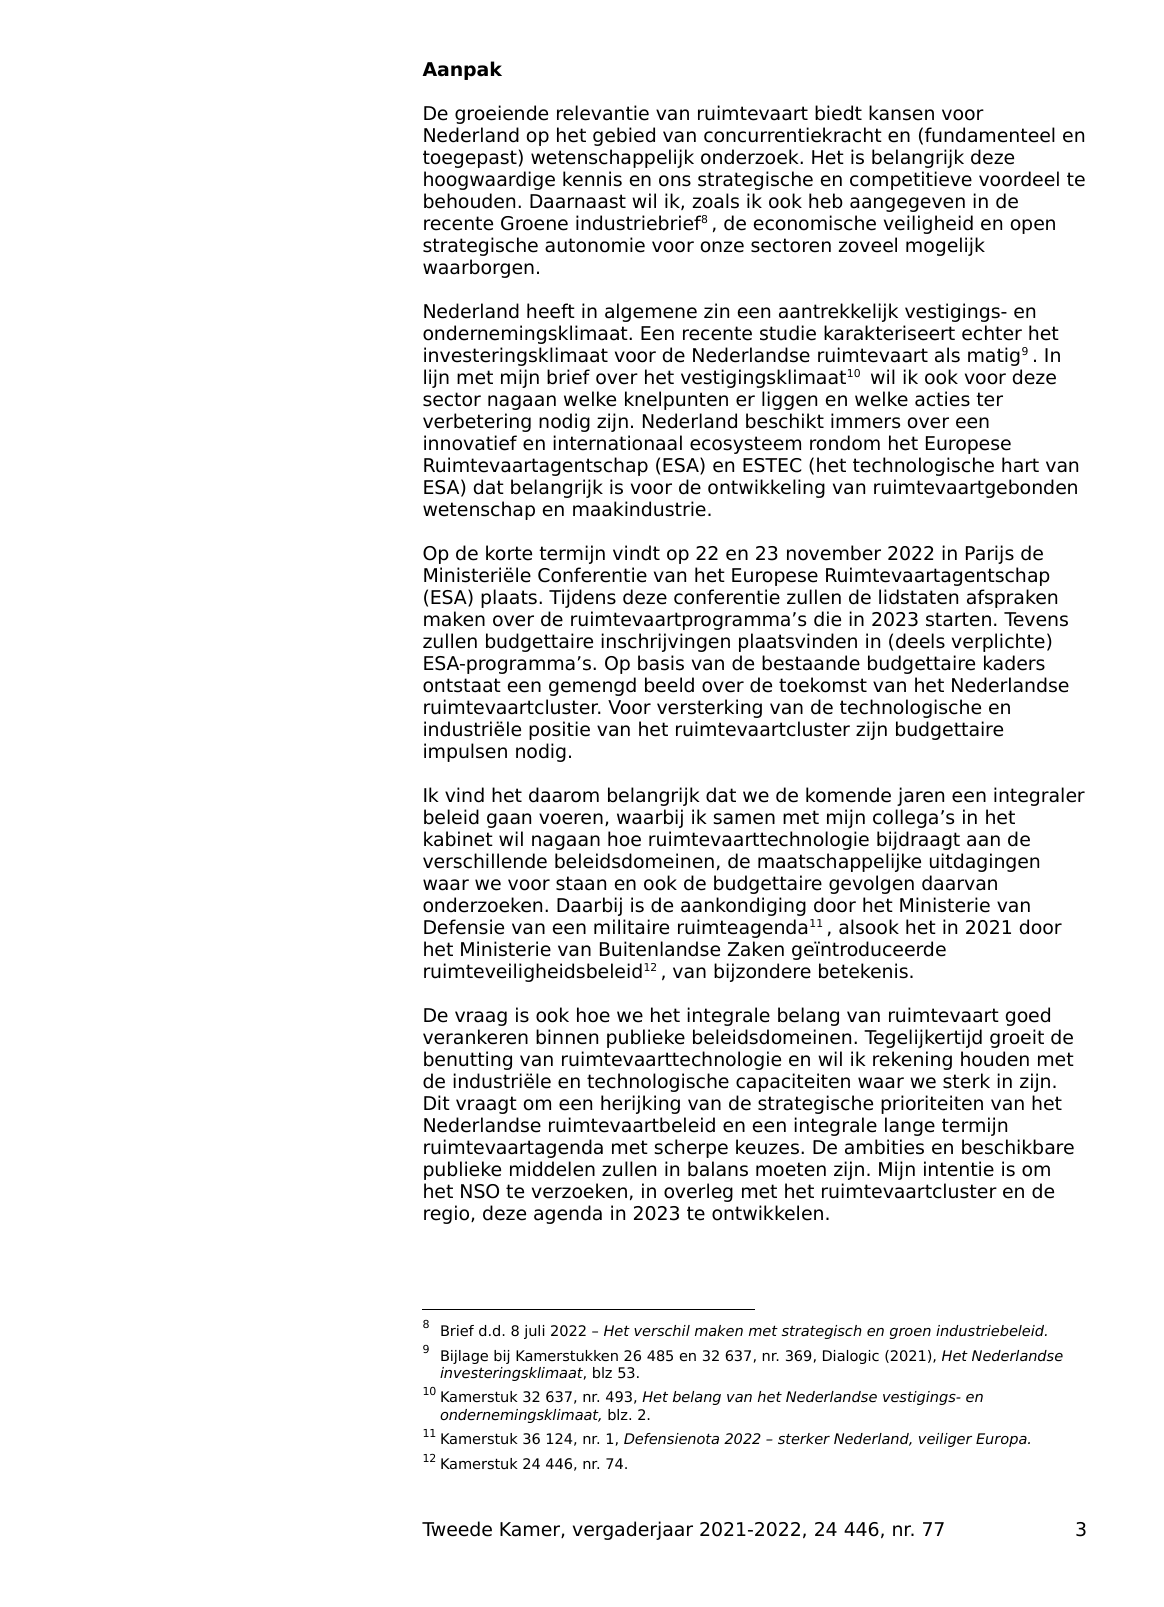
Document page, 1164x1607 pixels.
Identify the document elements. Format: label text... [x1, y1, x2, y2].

text Kamerstuk 36 124, nr. 1, Defensienota 2022 – sterker Nederland, veiliger Europa. [422, 1427, 1087, 1449]
text Nederland heeft in algemene zin een aantrekkelijk vestigings- en ondernemingsklimaat. Een recente studie karakteriseert echter het investeringsklimaat voor de Nederlandse ruimtevaart als matig. In lijn met mijn brief over het vestigingsklimaat wil ik ook voor deze sector nagaan welke knelpunten er liggen en welke acties ter verbetering nodig zijn. Nederland beschikt immers over een innovatief en internationaal ecosysteem rondom het Europese Ruimtevaartagentschap (ESA) en ESTEC (het technologische hart van ESA) dat belangrijk is voor de ontwikkeling van ruimtevaartgebonden wetenschap en maakindustrie. [422, 301, 1087, 521]
text Brief d.d. 8 juli 2022 – Het verschil maken met strategisch en groen industriebeleid. [422, 1318, 1087, 1341]
text Kamerstuk 32 637, nr. 493, Het belang van het Nederlandse vestigings- en ondernemingsklimaat, blz. 2. [422, 1385, 1087, 1424]
text Kamerstuk 24 446, nr. 74. [422, 1452, 1087, 1474]
text Ik vind het daarom belangrijk dat we de komende jaren een integraler beleid gaan voeren, waarbij ik samen met mijn collega’s in het kabinet wil nagaan hoe ruimtevaarttechnologie bijdraagt aan de verschillende beleidsdomeinen, de maatschappelijke uitdagingen waar we voor staan en ook de budgettaire gevolgen daarvan onderzoeken. Daarbij is de aankondiging door het Ministerie van Defensie van een militaire ruimteagenda, alsook het in 2021 door het Ministerie van Buitenlandse Zaken geïntroduceerde ruimteveiligheidsbeleid, van bijzondere betekenis. [422, 785, 1087, 983]
text Op de korte termijn vindt op 22 en 23 november 2022 in Parijs de Ministeriële Conferentie van het Europese Ruimtevaartagentschap (ESA) plaats. Tijdens deze conferentie zullen de lidstaten afspraken maken over de ruimtevaartprogramma’s die in 2023 starten. Tevens zullen budgettaire inschrijvingen plaatsvinden in (deels verplichte) ESA-programma’s. Op basis van de bestaande budgettaire kaders ontstaat een gemengd beeld over de toekomst van het Nederlandse ruimtevaartcluster. Voor versterking van de technologische en industriële positie van het ruimtevaartcluster zijn budgettaire impulsen nodig. [422, 543, 1087, 763]
subtitle Aanpak [422, 59, 1087, 81]
text De groeiende relevantie van ruimtevaart biedt kansen voor Nederland op het gebied van concurrentiekracht en (fundamenteel en toegepast) wetenschappelijk onderzoek. Het is belangrijk deze hoogwaardige kennis en ons strategische en competitieve voordeel te behouden. Daarnaast wil ik, zoals ik ook heb aangegeven in de recente Groene industriebrief, de economische veiligheid en open strategische autonomie voor onze sectoren zoveel mogelijk waarborgen. [422, 103, 1087, 279]
text De vraag is ook hoe we het integrale belang van ruimtevaart goed verankeren binnen publieke beleidsdomeinen. Tegelijkertijd groeit de benutting van ruimtevaarttechnologie en wil ik rekening houden met de industriële en technologische capaciteiten waar we sterk in zijn. Dit vraagt om een herijking van de strategische prioriteiten van het Nederlandse ruimtevaartbeleid en een integrale lange termijn ruimtevaartagenda met scherpe keuzes. De ambities en beschikbare publieke middelen zullen in balans moeten zijn. Mijn intentie is om het NSO te verzoeken, in overleg met het ruimtevaartcluster en de regio, deze agenda in 2023 te ontwikkelen. [422, 1005, 1087, 1225]
text Bijlage bij Kamerstukken 26 485 en 32 637, nr. 369, Dialogic (2021), Het Nederlandse investeringsklimaat, blz 53. [422, 1343, 1087, 1382]
